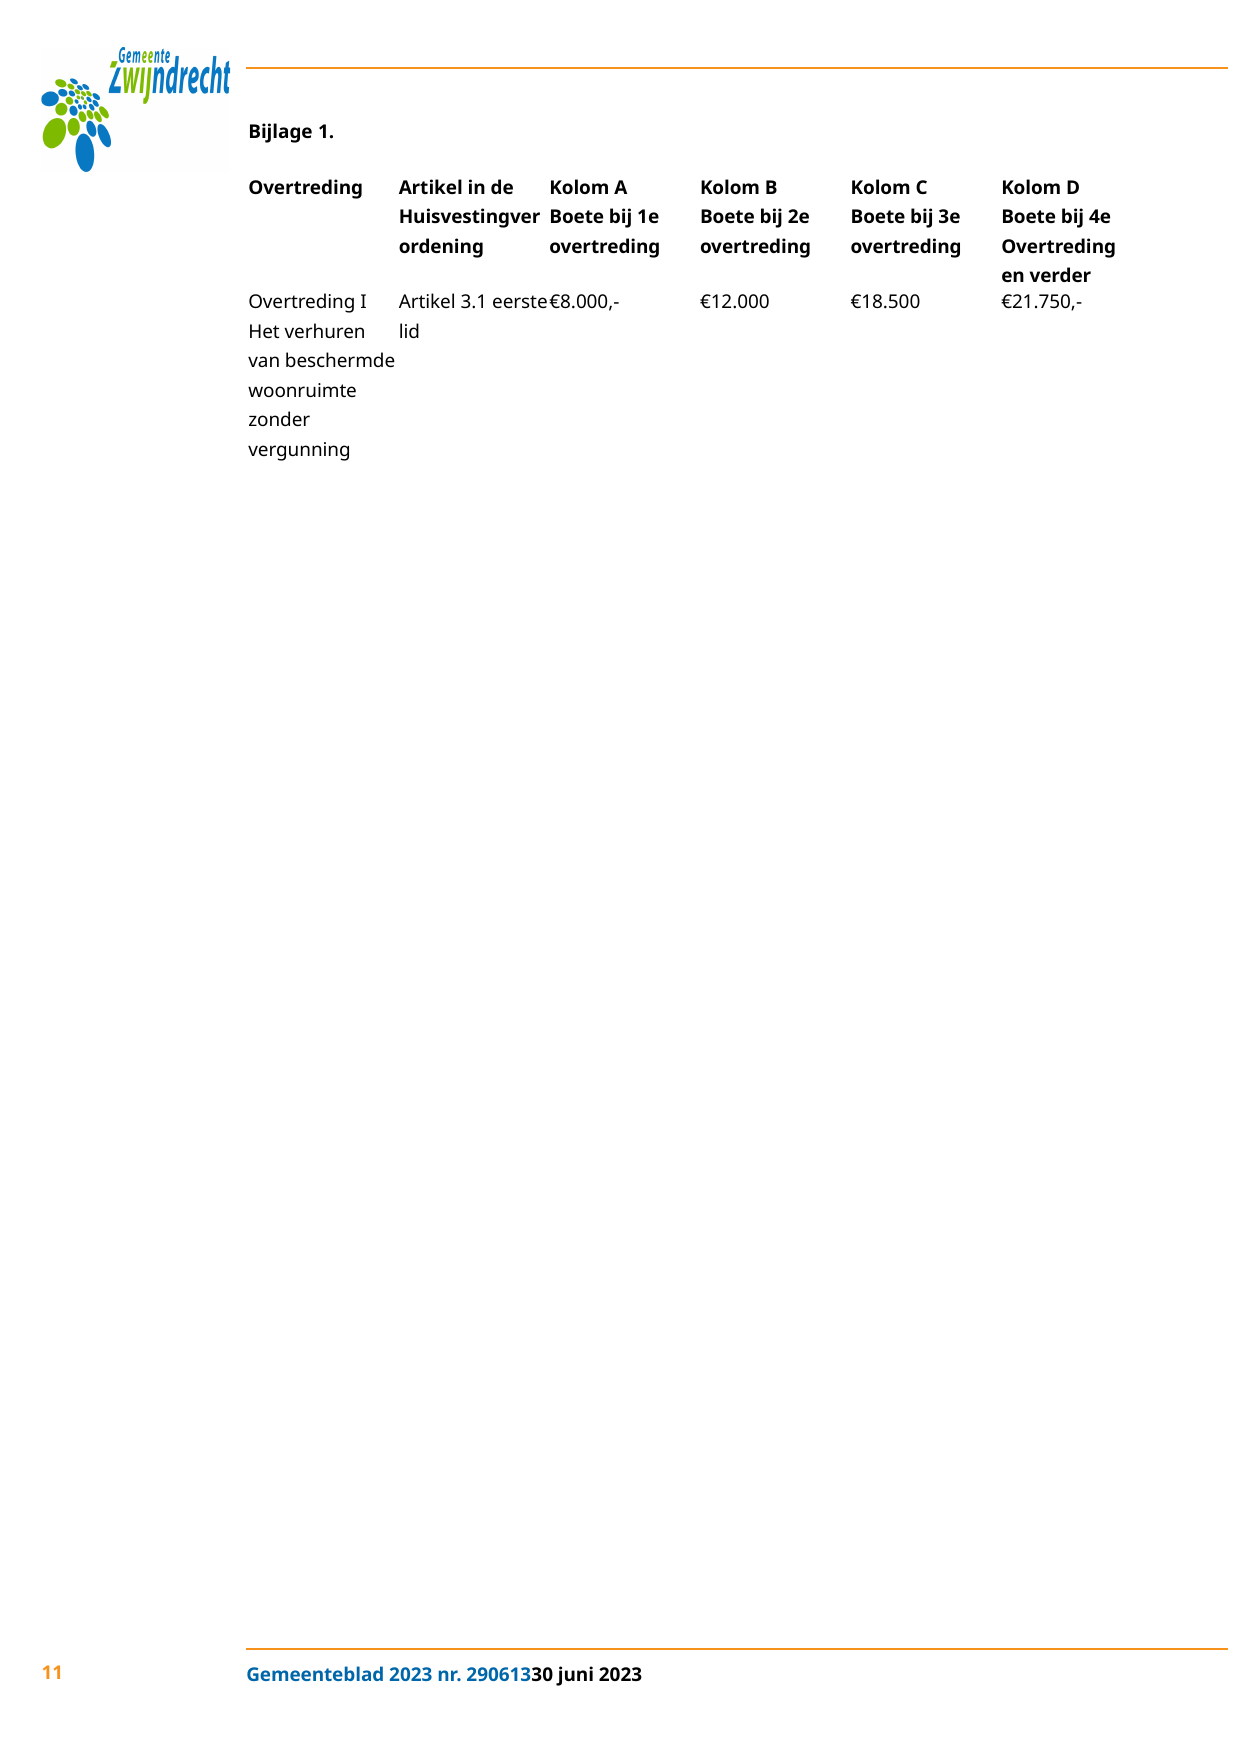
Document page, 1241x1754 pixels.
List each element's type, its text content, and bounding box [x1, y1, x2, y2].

table_header Kolom A Boete bij 1e overtreding [549, 174, 700, 288]
picture [41, 47, 231, 172]
table_header Kolom D Boete bij 4e Overtreding en verder [1001, 174, 1152, 288]
table_header Artikel in de Huisvestingverordening [399, 174, 549, 288]
table_cell €8.000,- [549, 288, 700, 462]
table_cell €18.500 [850, 288, 1001, 462]
table_cell €12.000 [700, 288, 850, 462]
table_cell Overtreding I Het verhuren van beschermde woonruimte zonder vergunning [248, 288, 398, 462]
text Bijlage 1. [248, 116, 1152, 144]
table_header Kolom B Boete bij 2e overtreding [700, 174, 850, 288]
table_header Overtreding [248, 174, 398, 288]
table_cell €21.750,- [1001, 288, 1152, 462]
table_cell Artikel 3.1 eerste lid [399, 288, 549, 462]
table_header Kolom C Boete bij 3e overtreding [850, 174, 1001, 288]
